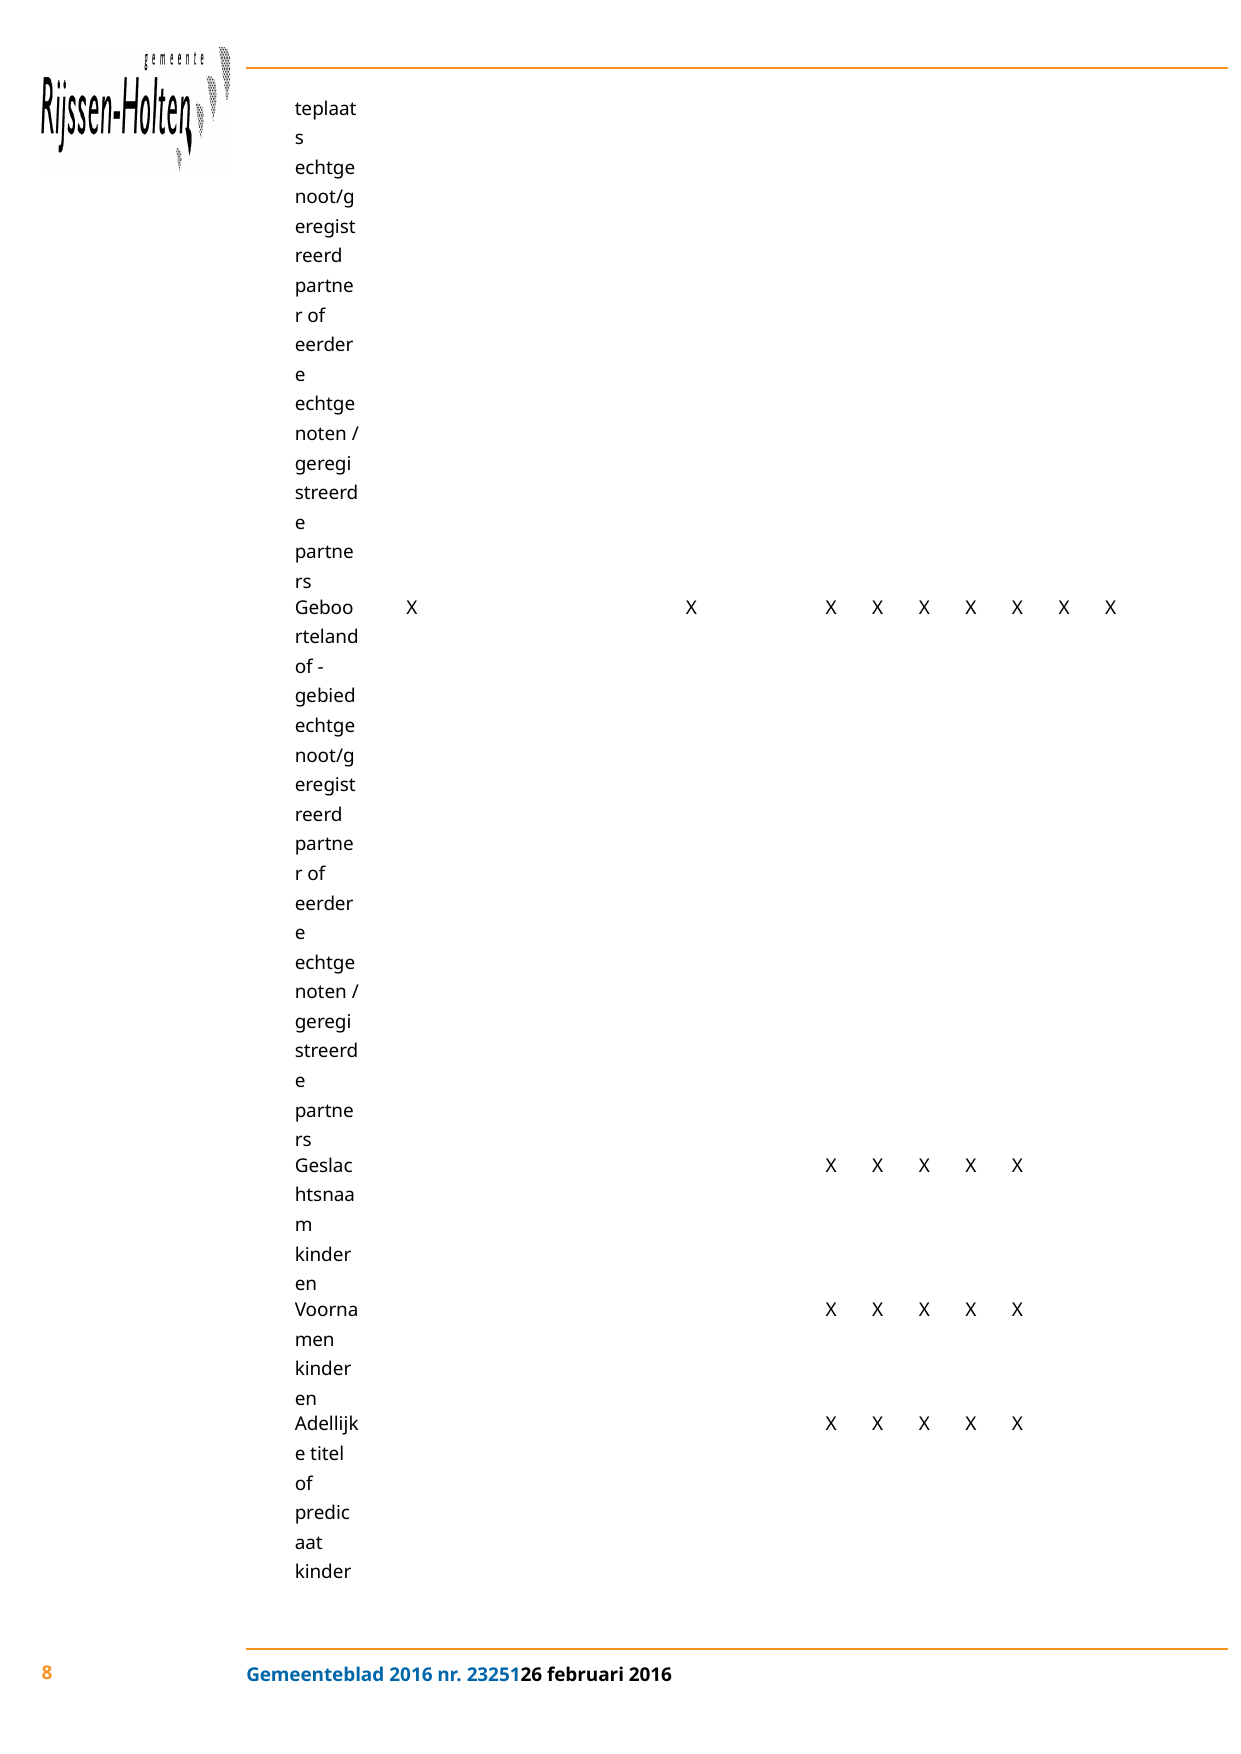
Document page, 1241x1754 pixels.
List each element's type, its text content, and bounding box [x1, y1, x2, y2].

table_cell [779, 1296, 825, 1411]
table_cell [1058, 1296, 1105, 1411]
table_cell [248, 1152, 294, 1296]
table_cell [779, 1411, 825, 1584]
table_cell X [872, 594, 918, 1152]
table_cell X [406, 594, 453, 1152]
table_cell [406, 95, 453, 594]
table_cell X [825, 594, 872, 1152]
table_cell X [1105, 594, 1152, 1152]
table_cell X [919, 1296, 965, 1411]
table_cell [248, 1296, 294, 1411]
table_cell [1105, 95, 1152, 594]
table_cell [546, 1152, 592, 1296]
table_cell [639, 1411, 686, 1584]
table_cell [359, 594, 406, 1152]
table_cell [546, 594, 592, 1152]
table_cell [639, 95, 686, 594]
table_cell [406, 1411, 453, 1584]
table_cell [1058, 95, 1105, 594]
table_cell [453, 95, 499, 594]
table_cell [248, 95, 294, 594]
table_cell X [965, 1152, 1012, 1296]
table_cell [872, 95, 918, 594]
table_cell [406, 1296, 453, 1411]
table_cell [686, 95, 732, 594]
table_cell [686, 1296, 732, 1411]
table_cell [639, 594, 686, 1152]
table_cell [1058, 1152, 1105, 1296]
table_cell X [1012, 1411, 1058, 1584]
table_cell [593, 1152, 639, 1296]
table_cell [732, 1296, 779, 1411]
table_cell [453, 1411, 499, 1584]
table_cell X [1012, 594, 1058, 1152]
table_cell [593, 95, 639, 594]
table_cell [593, 1296, 639, 1411]
table_cell [825, 95, 872, 594]
table_cell X [1012, 1152, 1058, 1296]
table_cell X [919, 1411, 965, 1584]
table_cell [359, 1152, 406, 1296]
table_cell [499, 1296, 546, 1411]
table_cell X [965, 1296, 1012, 1411]
table_cell [732, 95, 779, 594]
table_cell [1105, 1411, 1152, 1584]
table_cell [359, 1411, 406, 1584]
table_cell X [825, 1296, 872, 1411]
table_cell [499, 1411, 546, 1584]
table_cell Geslachtsnaam kinderen [295, 1152, 359, 1296]
table_cell [593, 1411, 639, 1584]
table_cell [546, 1411, 592, 1584]
table_cell X [872, 1152, 918, 1296]
table_cell [1105, 1152, 1152, 1296]
table_cell [1012, 95, 1058, 594]
table_cell [732, 1152, 779, 1296]
table_cell [779, 594, 825, 1152]
table_cell [248, 594, 294, 1152]
table_cell X [965, 1411, 1012, 1584]
table_cell [359, 95, 406, 594]
table_cell [779, 1152, 825, 1296]
table_cell [499, 594, 546, 1152]
table_cell [732, 594, 779, 1152]
table_cell [248, 1411, 294, 1584]
table_cell [593, 594, 639, 1152]
table_cell [546, 1296, 592, 1411]
table_cell [779, 95, 825, 594]
table_cell [686, 1411, 732, 1584]
table_cell [965, 95, 1012, 594]
table_cell teplaats echtgenoot/geregistreerd partner of eerdere echtgenoten /geregistreerde partners [295, 95, 359, 594]
table_cell X [965, 594, 1012, 1152]
table_cell [453, 594, 499, 1152]
table_cell [639, 1152, 686, 1296]
table_cell X [919, 1152, 965, 1296]
table_cell X [872, 1411, 918, 1584]
table_cell [686, 1152, 732, 1296]
table_cell [1105, 1296, 1152, 1411]
table_cell Geboorteland of -gebied echtgenoot/geregistreerd partner of eerdere echtgenoten /geregistreerde partners [295, 594, 359, 1152]
table_cell X [919, 594, 965, 1152]
table_cell Voornamen kinderen [295, 1296, 359, 1411]
table_cell [453, 1296, 499, 1411]
table_cell [639, 1296, 686, 1411]
table_cell [359, 1296, 406, 1411]
table_cell Adellijke titel of predicaat kinder [295, 1411, 359, 1584]
table_cell X [872, 1296, 918, 1411]
table_cell X [1058, 594, 1105, 1152]
table_cell X [1012, 1296, 1058, 1411]
table_cell [406, 1152, 453, 1296]
table_cell X [686, 594, 732, 1152]
table_cell [732, 1411, 779, 1584]
table_cell [546, 95, 592, 594]
table_cell [499, 95, 546, 594]
table_cell [499, 1152, 546, 1296]
picture [41, 47, 231, 172]
table_cell [1058, 1411, 1105, 1584]
table_cell X [825, 1152, 872, 1296]
table_cell X [825, 1411, 872, 1584]
table_cell [919, 95, 965, 594]
table_cell [453, 1152, 499, 1296]
